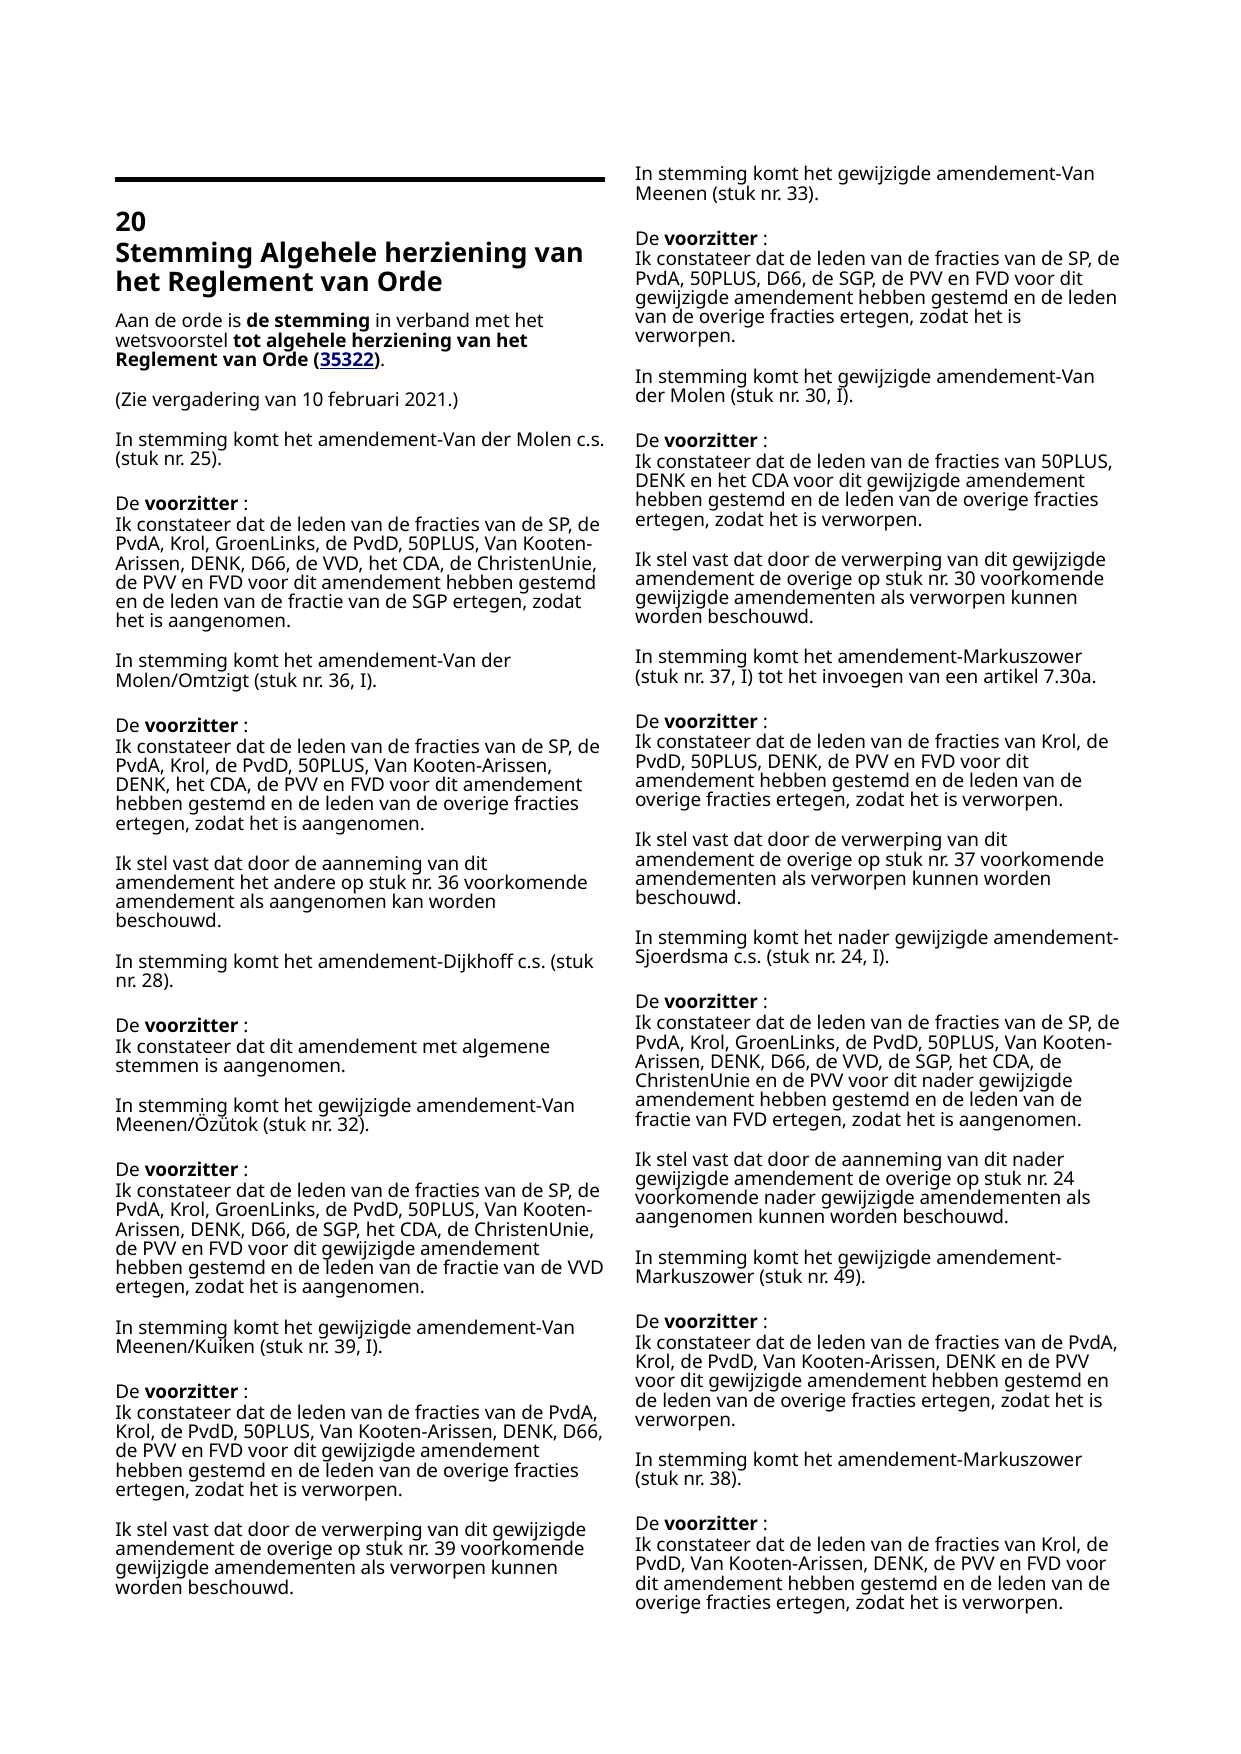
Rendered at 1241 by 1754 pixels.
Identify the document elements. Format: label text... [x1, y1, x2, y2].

text In stemming komt het nader gewijzigde amendement-Sjoerdsma c.s. (stuk nr. 24, I). [635, 929, 1125, 968]
text De voorzitter : [115, 1378, 605, 1404]
text De voorzitter : [115, 1012, 605, 1038]
text Ik constateer dat de leden van de fracties van 50PLUS, DENK en het CDA voor dit gewijzigde amendement hebben gestemd en de leden van de overige fracties ertegen, zodat het is verworpen. [635, 453, 1125, 530]
text Ik constateer dat de leden van de fracties van de SP, de PvdA, Krol, GroenLinks, de PvdD, 50PLUS, Van Kooten-Arissen, DENK, D66, de VVD, de SGP, het CDA, de ChristenUnie en de PVV voor dit nader gewijzigde amendement hebben gestemd en de leden van de fractie van FVD ertegen, zodat het is aangenomen. [635, 1014, 1125, 1130]
text Ik constateer dat de leden van de fracties van de PvdA, Krol, de PvdD, 50PLUS, Van Kooten-Arissen, DENK, D66, de PVV en FVD voor dit gewijzigde amendement hebben gestemd en de leden van de overige fracties ertegen, zodat het is verworpen. [115, 1404, 605, 1500]
text De voorzitter : [115, 1156, 605, 1182]
text Ik constateer dat de leden van de fracties van Krol, de PvdD, Van Kooten-Arissen, DENK, de PVV en FVD voor dit amendement hebben gestemd en de leden van de overige fracties ertegen, zodat het is verworpen. [635, 1536, 1125, 1613]
text De voorzitter : [635, 1308, 1125, 1334]
text De voorzitter : [635, 1510, 1125, 1536]
text De voorzitter : [635, 708, 1125, 733]
text In stemming komt het gewijzigde amendement-Van der Molen (stuk nr. 30, I). [635, 368, 1125, 406]
text De voorzitter : [115, 712, 605, 738]
text Ik stel vast dat door de aanneming van dit nader gewijzigde amendement de overige op stuk nr. 24 voorkomende nader gewijzigde amendementen als aangenomen kunnen worden beschouwd. [635, 1151, 1125, 1228]
text In stemming komt het amendement-Van der Molen c.s. (stuk nr. 25). [115, 431, 605, 469]
text (Zie vergadering van 10 februari 2021.) [115, 391, 605, 410]
text In stemming komt het gewijzigde amendement-Van Meenen/Özütok (stuk nr. 32). [115, 1097, 605, 1136]
text Aan de orde is de stemming in verband met het wetsvoorstel tot algehele herziening van het Reglement van Orde (35322). [115, 312, 605, 370]
text In stemming komt het amendement-Markuszower (stuk nr. 38). [635, 1451, 1125, 1489]
text De voorzitter : [635, 427, 1125, 453]
text In stemming komt het gewijzigde amendement-Van Meenen (stuk nr. 33). [635, 165, 1125, 204]
text In stemming komt het gewijzigde amendement-Van Meenen/Kuiken (stuk nr. 39, I). [115, 1319, 605, 1357]
text In stemming komt het amendement-Van der Molen/Omtzigt (stuk nr. 36, I). [115, 652, 605, 691]
text Stemming Algehele herziening van het Reglement van Orde [115, 239, 605, 312]
text Ik stel vast dat door de verwerping van dit amendement de overige op stuk nr. 37 voorkomende amendementen als verworpen kunnen worden beschouwd. [635, 831, 1125, 908]
text De voorzitter : [115, 490, 605, 516]
text Ik stel vast dat door de verwerping van dit gewijzigde amendement de overige op stuk nr. 30 voorkomende gewijzigde amendementen als verworpen kunnen worden beschouwd. [635, 551, 1125, 628]
text Ik constateer dat de leden van de fracties van de SP, de PvdA, Krol, GroenLinks, de PvdD, 50PLUS, Van Kooten-Arissen, DENK, D66, de VVD, het CDA, de ChristenUnie, de PVV en FVD voor dit amendement hebben gestemd en de leden van de fractie van de SGP ertegen, zodat het is aangenomen. [115, 516, 605, 632]
text 20 [115, 203, 605, 239]
text Ik constateer dat dit amendement met algemene stemmen is aangenomen. [115, 1038, 605, 1076]
text In stemming komt het amendement-Markuszower (stuk nr. 37, I) tot het invoegen van een artikel 7.30a. [635, 648, 1125, 687]
text Ik constateer dat de leden van de fracties van Krol, de PvdD, 50PLUS, DENK, de PVV en FVD voor dit amendement hebben gestemd en de leden van de overige fracties ertegen, zodat het is verworpen. [635, 733, 1125, 811]
text In stemming komt het amendement-Dijkhoff c.s. (stuk nr. 28). [115, 953, 605, 991]
text In stemming komt het gewijzigde amendement-Markuszower (stuk nr. 49). [635, 1249, 1125, 1287]
text Ik stel vast dat door de verwerping van dit gewijzigde amendement de overige op stuk nr. 39 voorkomende gewijzigde amendementen als verworpen kunnen worden beschouwd. [115, 1521, 605, 1598]
text Ik constateer dat de leden van de fracties van de SP, de PvdA, Krol, GroenLinks, de PvdD, 50PLUS, Van Kooten-Arissen, DENK, D66, de SGP, het CDA, de ChristenUnie, de PVV en FVD voor dit gewijzigde amendement hebben gestemd en de leden van de fractie van de VVD ertegen, zodat het is aangenomen. [115, 1182, 605, 1298]
text Ik stel vast dat door de aanneming van dit amendement het andere op stuk nr. 36 voorkomende amendement als aangenomen kan worden beschouwd. [115, 855, 605, 932]
text Ik constateer dat de leden van de fracties van de SP, de PvdA, 50PLUS, D66, de SGP, de PVV en FVD voor dit gewijzigde amendement hebben gestemd en de leden van de overige fracties ertegen, zodat het is verworpen. [635, 250, 1125, 347]
text De voorzitter : [635, 225, 1125, 250]
text De voorzitter : [635, 989, 1125, 1014]
text Ik constateer dat de leden van de fracties van de SP, de PvdA, Krol, de PvdD, 50PLUS, Van Kooten-Arissen, DENK, het CDA, de PVV en FVD voor dit amendement hebben gestemd en de leden van de overige fracties ertegen, zodat het is aangenomen. [115, 738, 605, 834]
text Ik constateer dat de leden van de fracties van de PvdA, Krol, de PvdD, Van Kooten-Arissen, DENK en de PVV voor dit gewijzigde amendement hebben gestemd en de leden van de overige fracties ertegen, zodat het is verworpen. [635, 1334, 1125, 1430]
